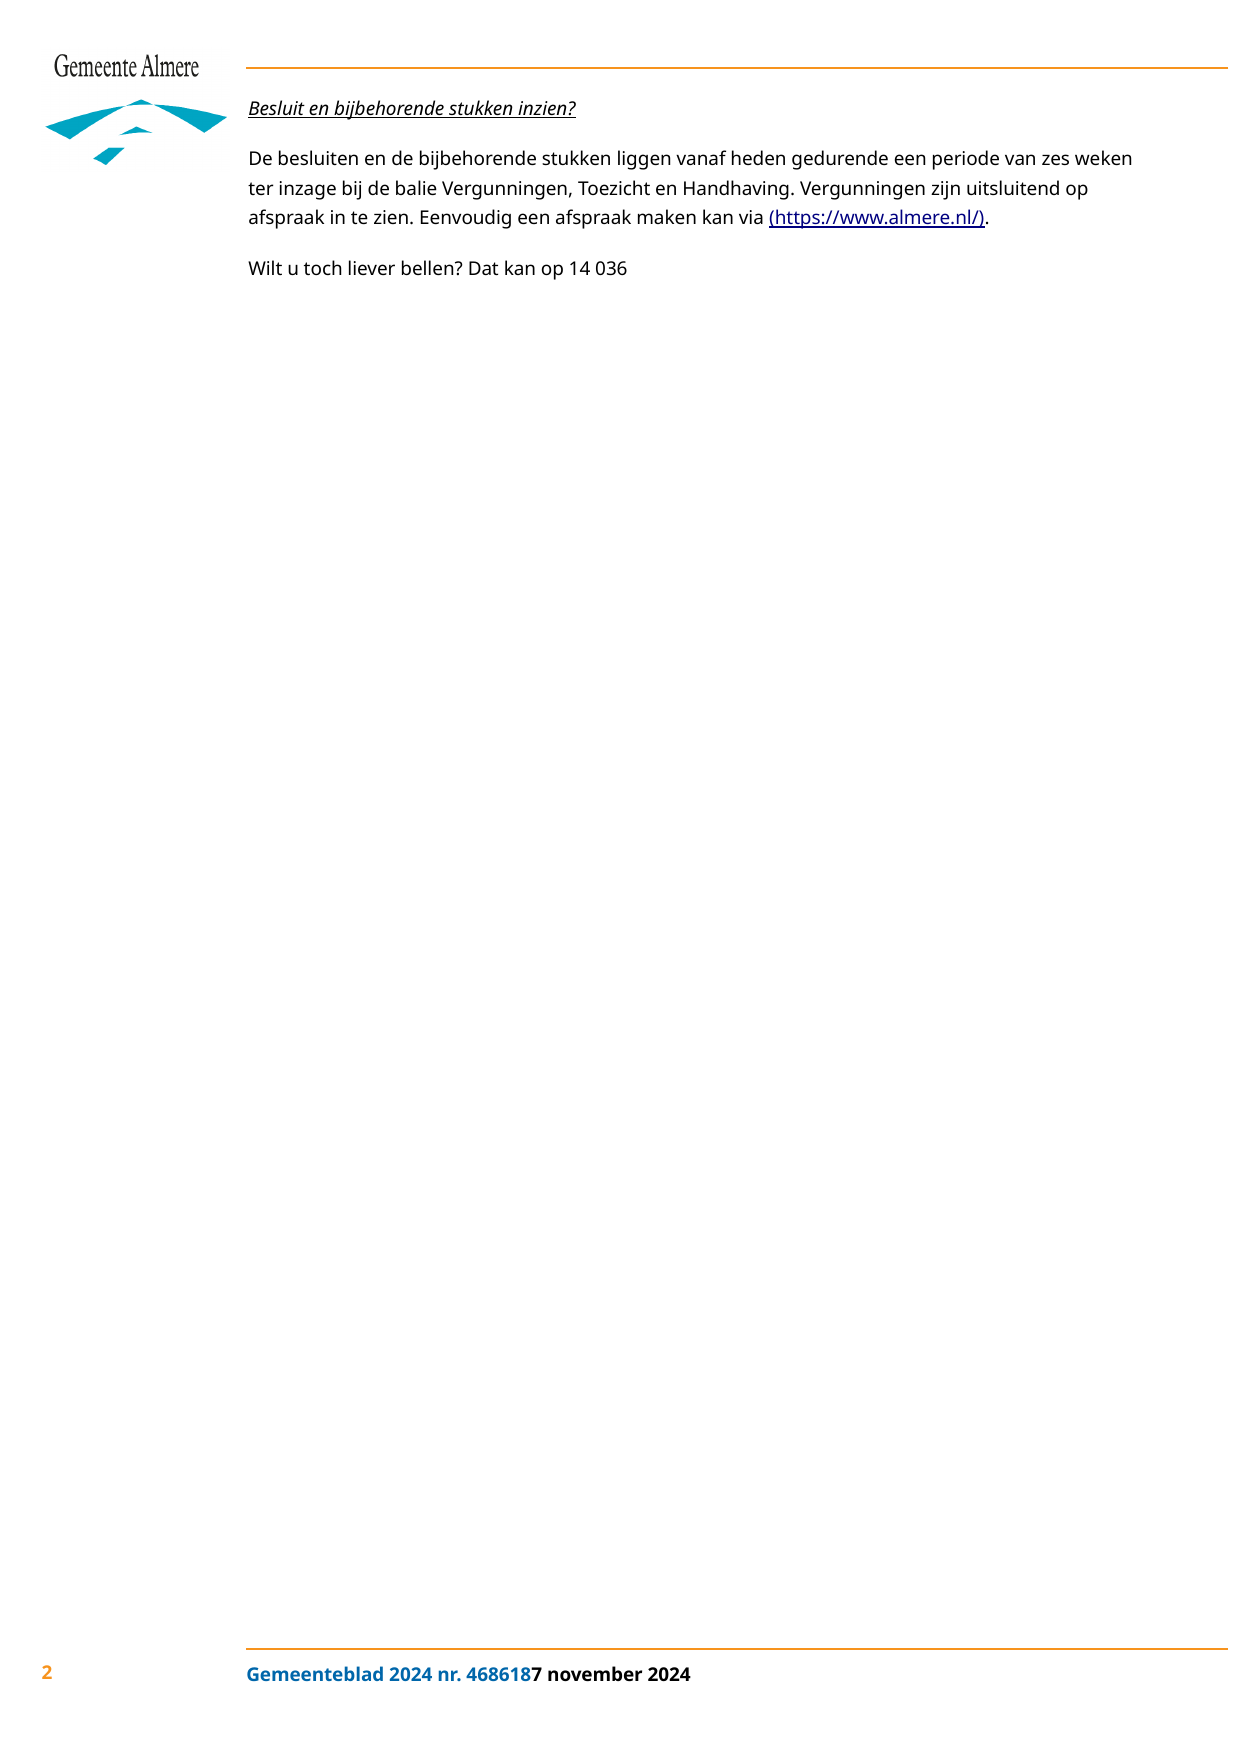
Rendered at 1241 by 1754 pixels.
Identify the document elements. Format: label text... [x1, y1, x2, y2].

text Besluit en bijbehorende stukken inzien? [248, 95, 1152, 121]
picture [41, 47, 231, 172]
text Wilt u toch liever bellen? Dat kan op 14 036 [248, 255, 1152, 281]
text De besluiten en de bijbehorende stukken liggen vanaf heden gedurende een periode van zes weken ter inzage bij de balie Vergunningen, Toezicht en Handhaving. Vergunningen zijn uitsluitend op afspraak in te zien. Eenvoudig een afspraak maken kan via (https://www.almere.nl/). [248, 145, 1152, 230]
